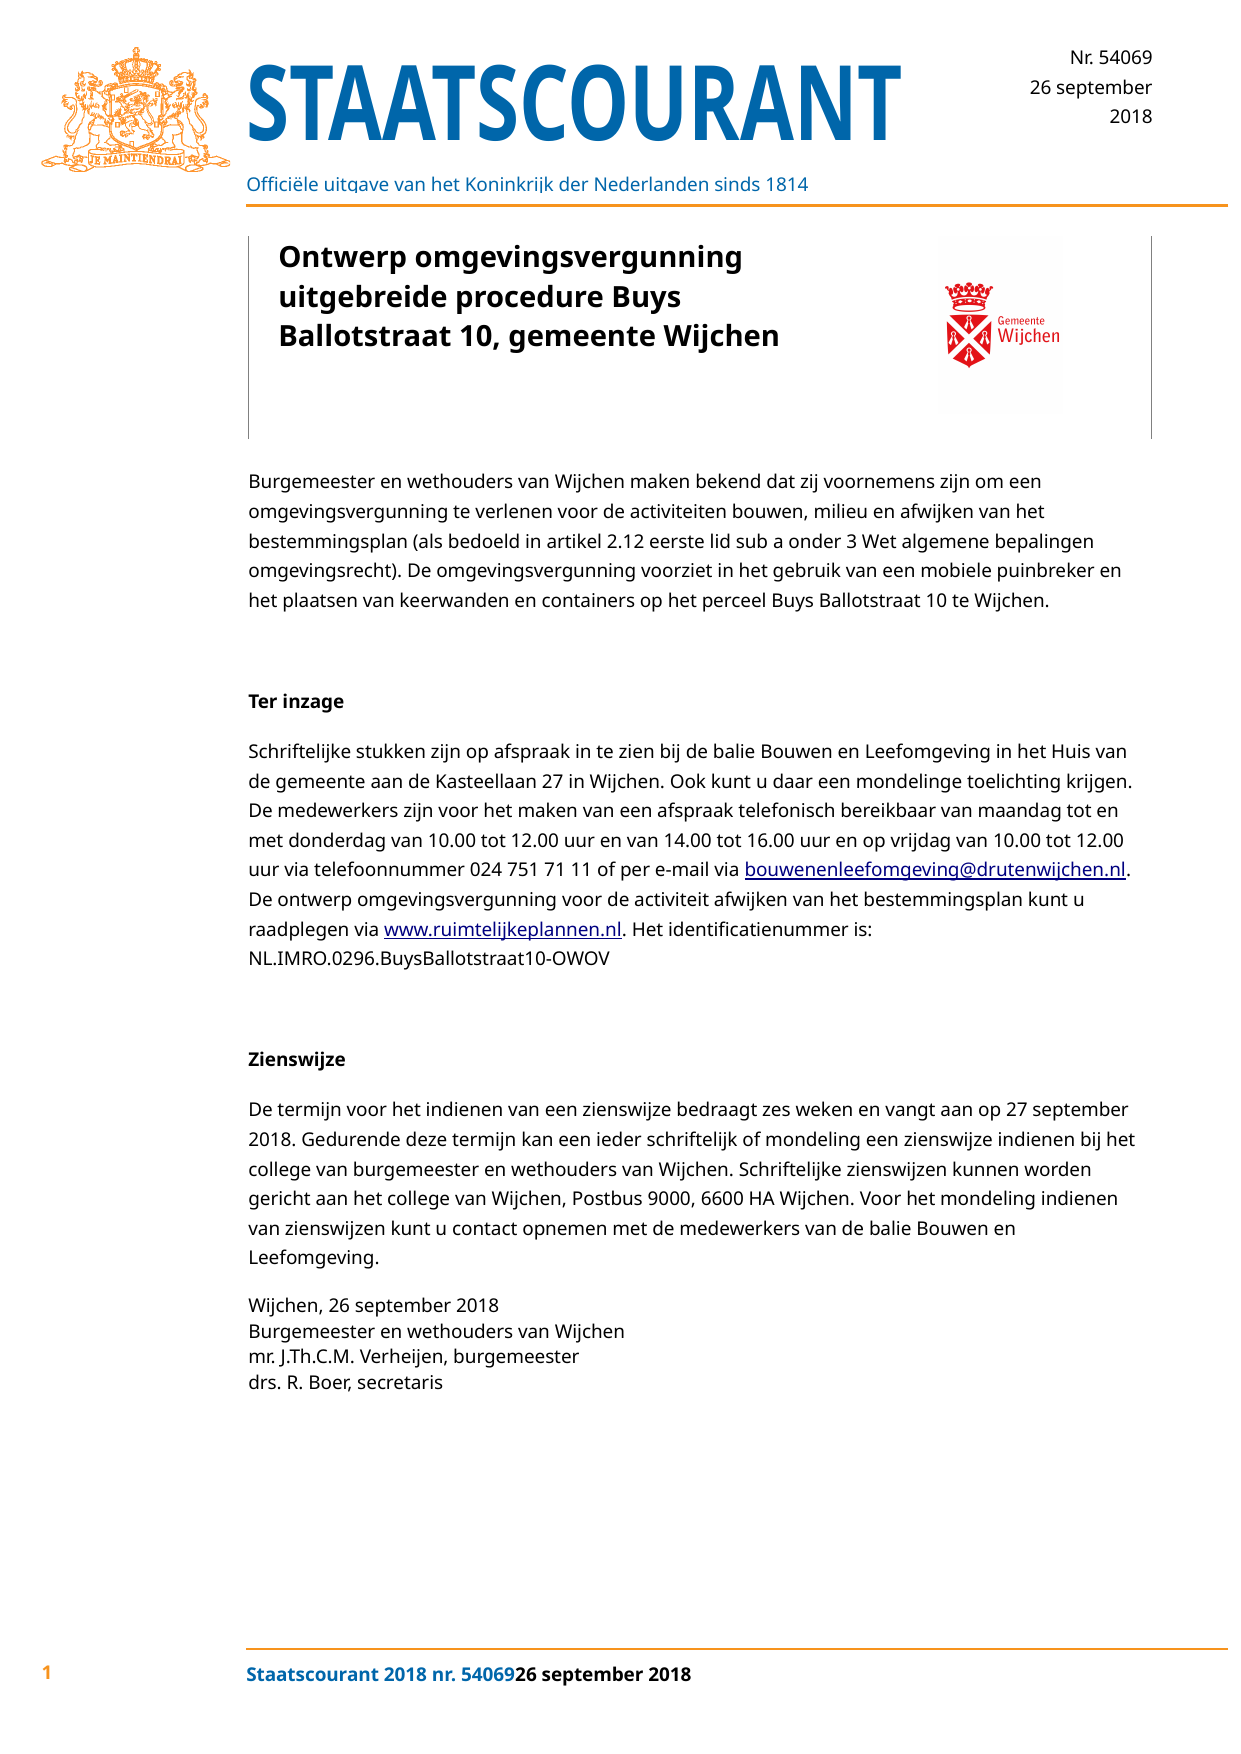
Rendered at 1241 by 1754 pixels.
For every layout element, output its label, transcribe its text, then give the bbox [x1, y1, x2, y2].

table_header [850, 414, 1151, 439]
text Schriftelijke stukken zijn op afspraak in te zien bij de balie Bouwen en Leefomgeving in het Huis van de gemeente aan de Kasteellaan 27 in Wijchen. Ook kunt u daar een mondelinge toelichting krijgen. De medewerkers zijn voor het maken van een afspraak telefonisch bereikbaar van maandag tot en met donderdag van 10.00 tot 12.00 uur en van 14.00 tot 16.00 uur en op vrijdag van 10.00 tot 12.00 uur via telefoonnummer 024 751 71 11 of per e-mail via bouwenenleefomgeving@drutenwijchen.nl. De ontwerp omgevingsvergunning voor de activiteit afwijken van het bestemmingsplan kunt u raadplegen via www.ruimtelijkeplannen.nl. Het identificatienummer is: NL.IMRO.0296.BuysBallotstraat10-OWOV [248, 738, 1152, 971]
text Ter inzage [248, 688, 1152, 713]
text Zienswijze [248, 1046, 1152, 1072]
table_header Ontwerp omgevingsvergunning uitgebreide procedure Buys Ballotstraat 10, gemeente Wijchen [249, 236, 850, 439]
text Burgemeester en wethouders van Wijchen maken bekend dat zij voornemens zijn om een omgevingsvergunning te verlenen voor de activiteiten bouwen, milieu en afwijken van het bestemmingsplan (als bedoeld in artikel 2.12 eerste lid sub a onder 3 Wet algemene bepalingen omgevingsrecht). De omgevingsvergunning voorziet in het gebruik van een mobiele puinbreker en het plaatsen van keerwanden en containers op het perceel Buys Ballotstraat 10 te Wijchen. [248, 469, 1152, 613]
text Wijchen, 26 september 2018 [248, 1292, 1152, 1318]
text Burgemeester en wethouders van Wijchen [248, 1318, 1152, 1344]
table_header [850, 236, 938, 413]
picture [938, 236, 1064, 414]
table_header [1064, 236, 1151, 413]
text drs. R. Boer, secretaris [248, 1369, 1152, 1395]
picture [41, 47, 231, 172]
text De termijn voor het indienen van een zienswijze bedraagt zes weken en vangt aan op 27 september 2018. Gedurende deze termijn kan een ieder schriftelijk of mondeling een zienswijze indienen bij het college van burgemeester en wethouders van Wijchen. Schriftelijke zienswijzen kunnen worden gericht aan het college van Wijchen, Postbus 9000, 6600 HA Wijchen. Voor het mondeling indienen van zienswijzen kunt u contact opnemen met de medewerkers van de balie Bouwen en Leefomgeving. [248, 1097, 1152, 1270]
text mr. J.Th.C.M. Verheijen, burgemeester [248, 1344, 1152, 1369]
